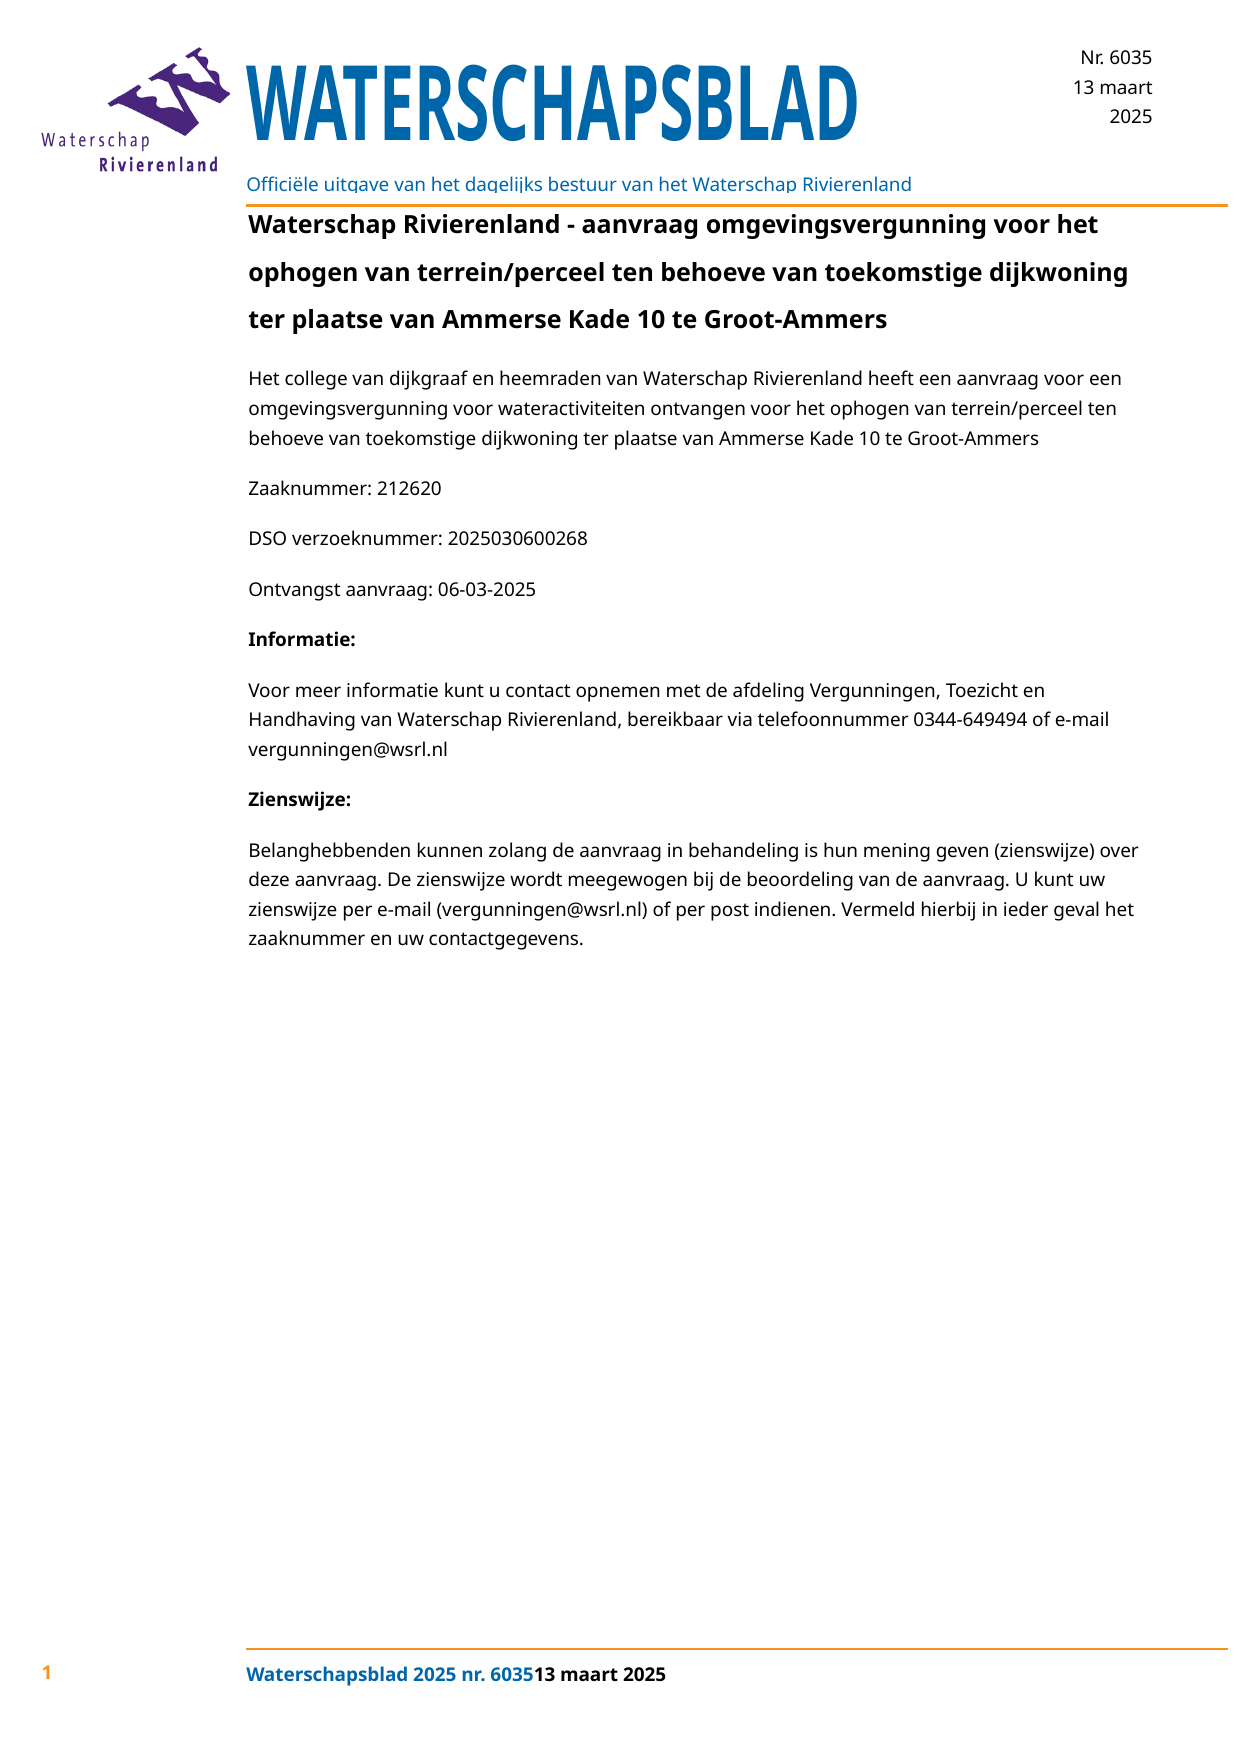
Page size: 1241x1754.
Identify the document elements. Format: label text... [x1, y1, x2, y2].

text Informatie: [248, 626, 1152, 652]
text Zienswijze: [248, 786, 1152, 812]
text Waterschap Rivierenland - aanvraag omgevingsvergunning voor het ophogen van terrein/perceel ten behoeve van toekomstige dijkwoning ter plaatse van Ammerse Kade 10 te Groot-Ammers [248, 207, 1152, 336]
text Belanghebbenden kunnen zolang de aanvraag in behandeling is hun mening geven (zienswijze) over deze aanvraag. De zienswijze wordt meegewogen bij de beoordeling van de aanvraag. U kunt uw zienswijze per e-mail (vergunningen@wsrl.nl) of per post indienen. Vermeld hierbij in ieder geval het zaaknummer en uw contactgegevens. [248, 837, 1152, 951]
text Het college van dijkgraaf en heemraden van Waterschap Rivierenland heeft een aanvraag voor een omgevingsvergunning voor wateractiviteiten ontvangen voor het ophogen van terrein/perceel ten behoeve van toekomstige dijkwoning ter plaatse van Ammerse Kade 10 te Groot-Ammers [248, 366, 1152, 450]
text DSO verzoeknummer: 2025030600268 [248, 526, 1152, 551]
text Zaaknummer: 212620 [248, 475, 1152, 501]
picture [41, 47, 231, 172]
text Ontvangst aanvraag: 06-03-2025 [248, 576, 1152, 602]
text Voor meer informatie kunt u contact opnemen met de afdeling Vergunningen, Toezicht en Handhaving van Waterschap Rivierenland, bereikbaar via telefoonnummer 0344-649494 of e-mail vergunningen@wsrl.nl [248, 677, 1152, 762]
